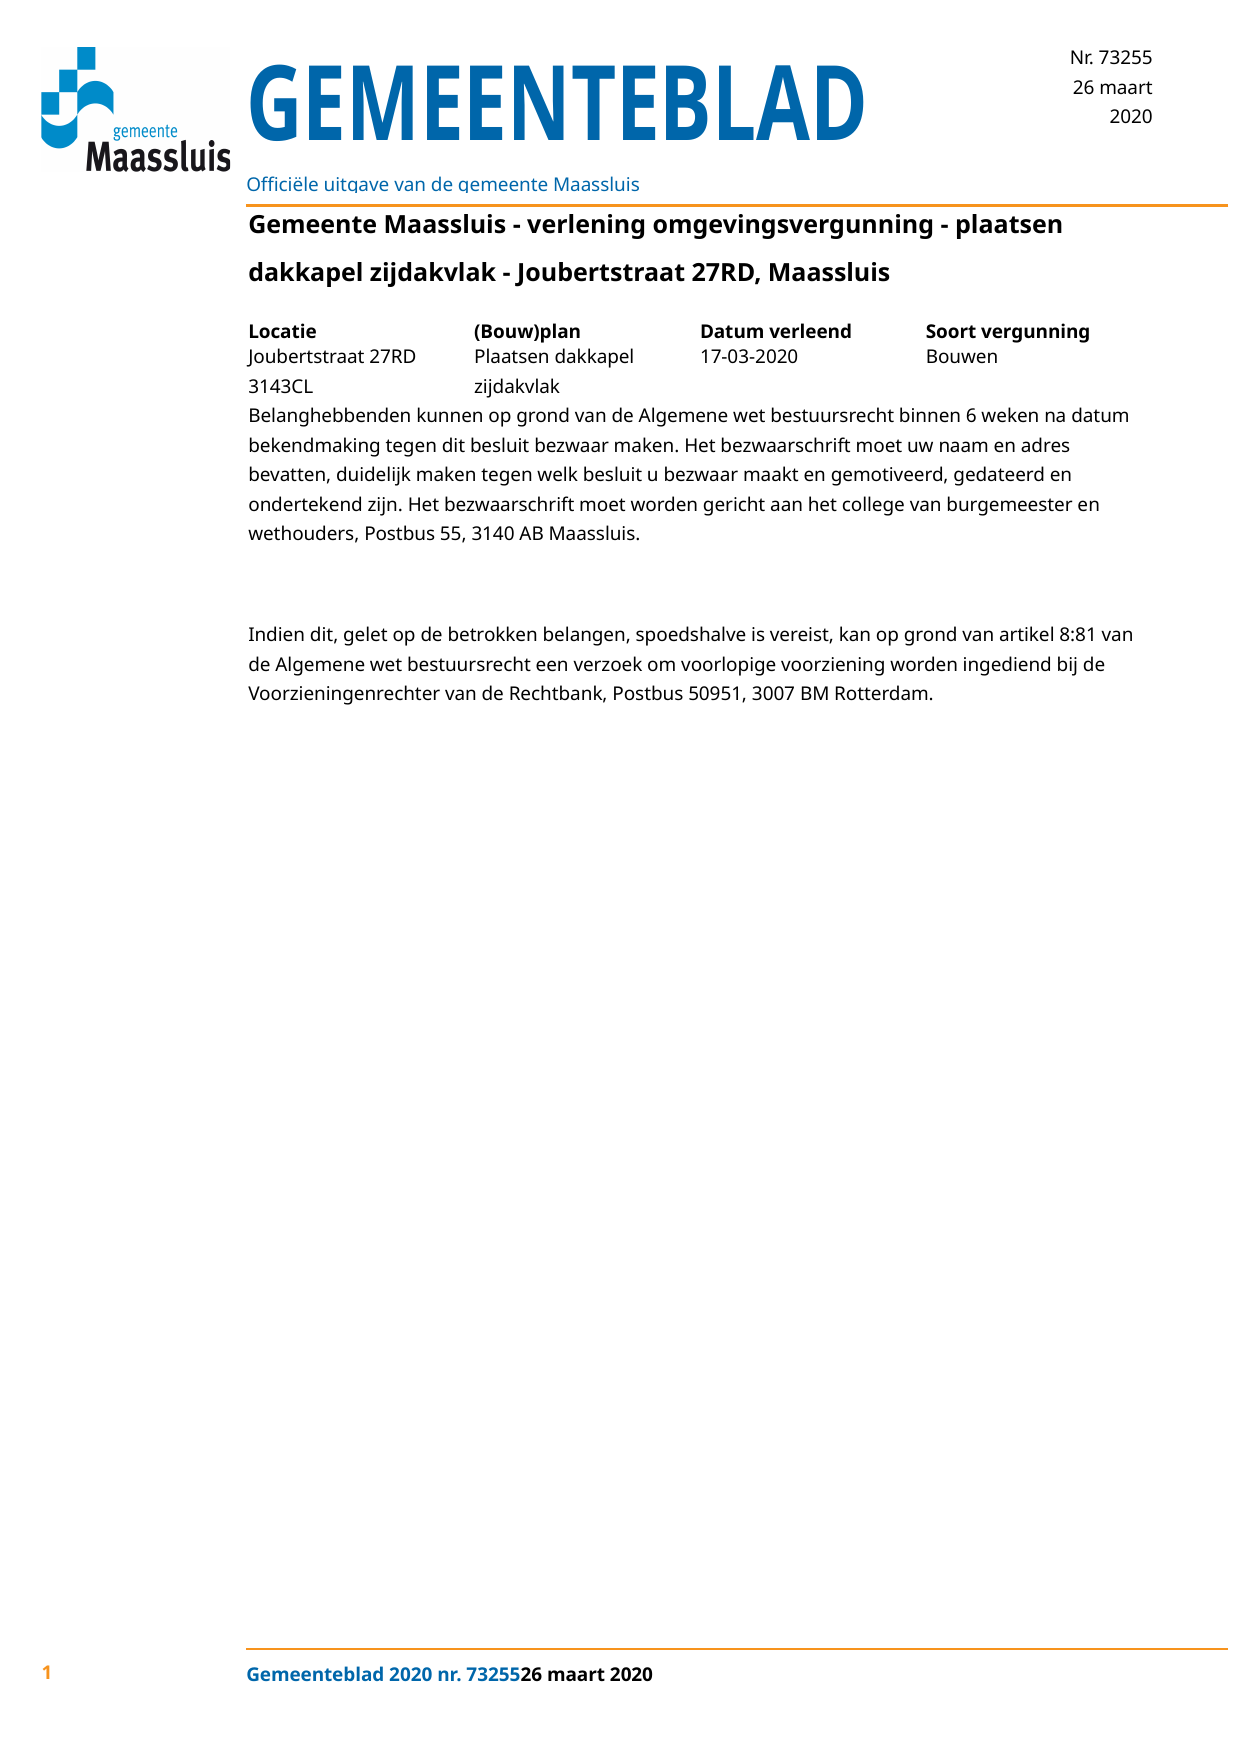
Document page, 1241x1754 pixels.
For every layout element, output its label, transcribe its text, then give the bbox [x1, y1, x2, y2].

text Indien dit, gelet op de betrokken belangen, spoedshalve is vereist, kan op grond van artikel 8:81 van de Algemene wet bestuursrecht een verzoek om voorlopige voorziening worden ingediend bij de Voorzieningenrechter van de Rechtbank, Postbus 50951, 3007 BM Rotterdam. [248, 621, 1152, 706]
table_header Soort vergunning [926, 318, 1152, 344]
table_cell Plaatsen dakkapel zijdakvlak [474, 344, 700, 399]
picture [41, 47, 77, 92]
table_header Datum verleend [700, 318, 926, 344]
table_cell Joubertstraat 27RD 3143CL [248, 344, 474, 399]
table_header (Bouw)plan [474, 318, 700, 344]
table_header Locatie [248, 318, 474, 344]
text Belanghebbenden kunnen op grond van de Algemene wet bestuursrecht binnen 6 weken na datum bekendmaking tegen dit besluit bezwaar maken. Het bezwaarschrift moet uw naam en adres bevatten, duidelijk maken tegen welk besluit u bezwaar maakt en gemotiveerd, gedateerd en ondertekend zijn. Het bezwaarschrift moet worden gericht aan het college van burgemeester en wethouders, Postbus 55, 3140 AB Maassluis. [248, 402, 1152, 546]
table_cell 17-03-2020 [700, 344, 926, 399]
text Gemeente Maassluis - verlening omgevingsvergunning - plaatsen dakkapel zijdakvlak - Joubertstraat 27RD, Maassluis [248, 207, 1152, 288]
table_cell Bouwen [926, 344, 1152, 399]
picture [41, 47, 231, 172]
